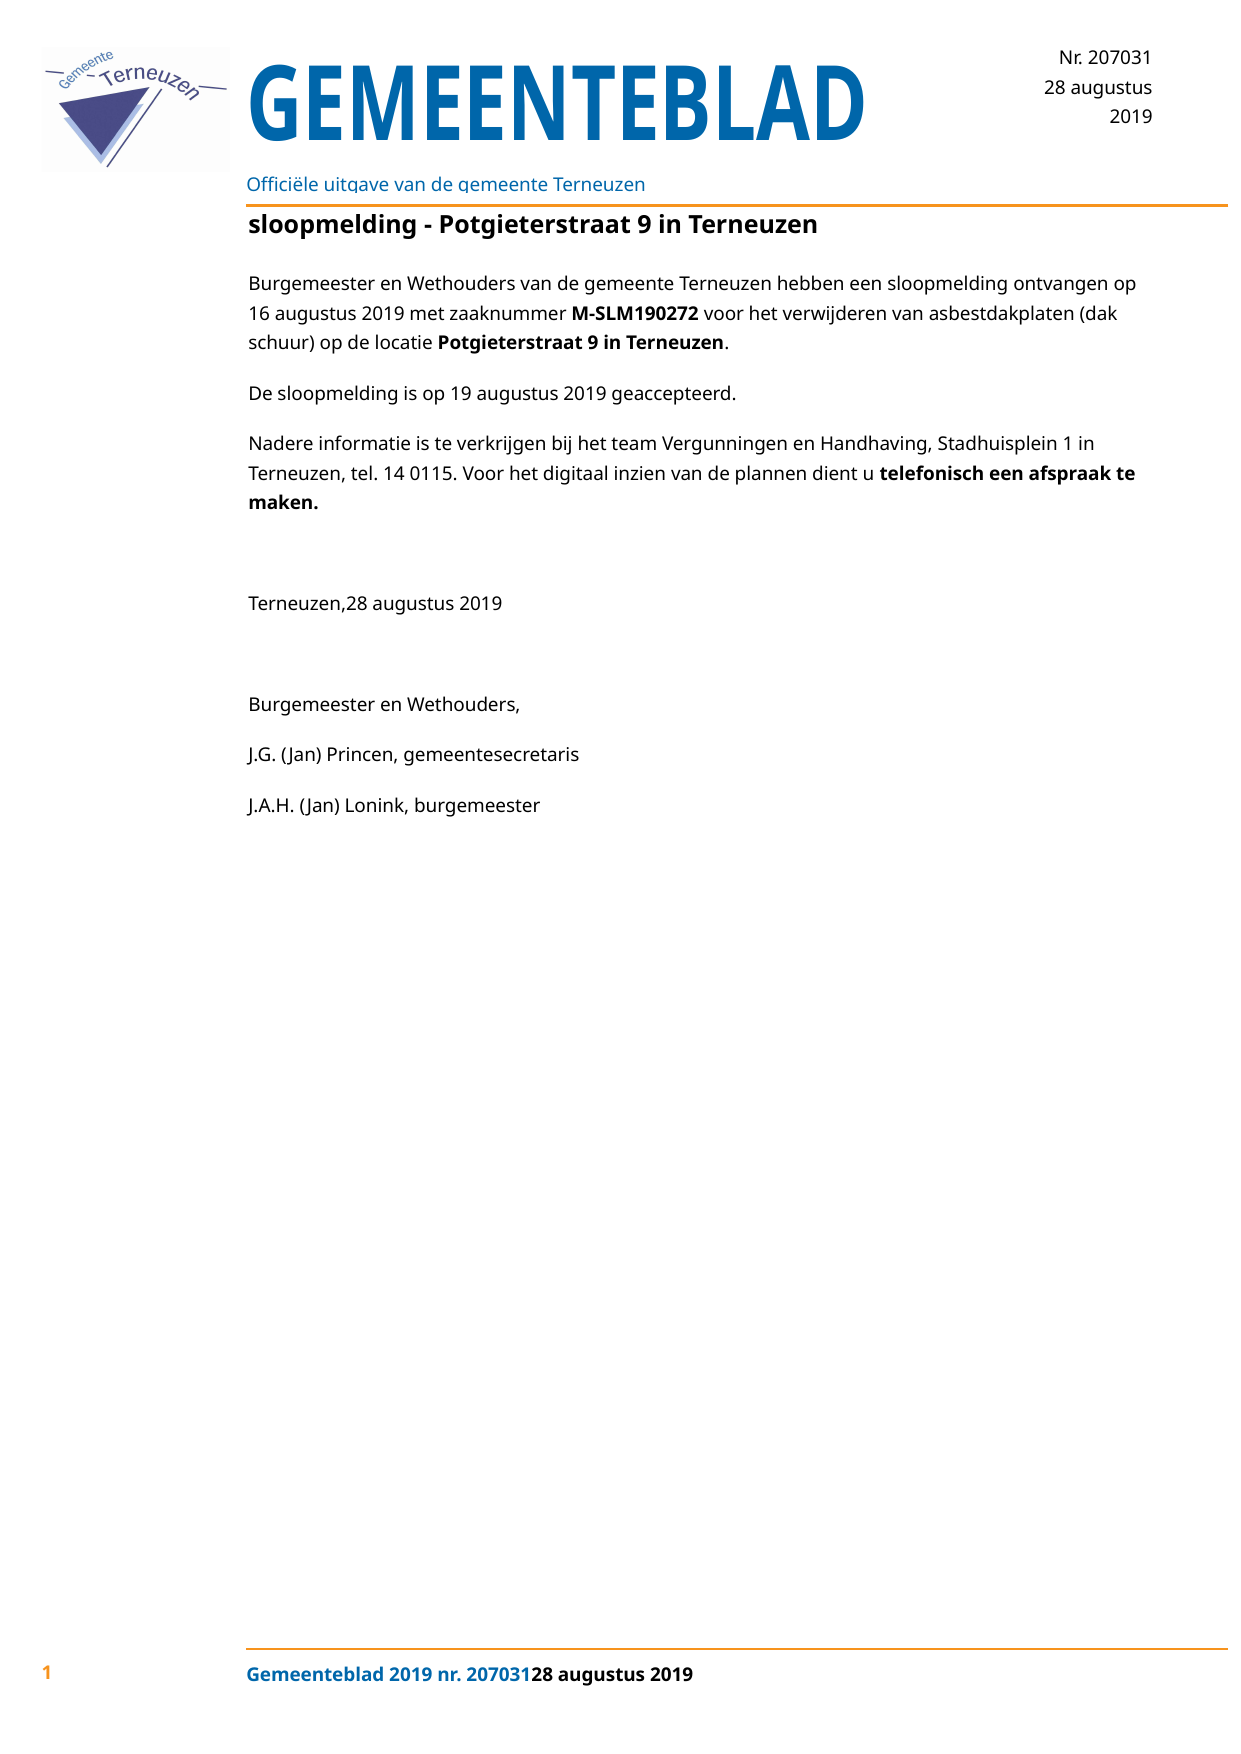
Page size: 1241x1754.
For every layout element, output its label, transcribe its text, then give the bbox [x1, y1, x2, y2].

text Burgemeester en Wethouders, [248, 691, 1152, 717]
text J.G. (Jan) Princen, gemeentesecretaris [248, 742, 1152, 767]
text Terneuzen,28 augustus 2019 [248, 590, 1152, 616]
picture [41, 47, 231, 172]
text Nadere informatie is te verkrijgen bij het team Vergunningen en Handhaving, Stadhuisplein 1 in Terneuzen, tel. 14 0115. Voor het digitaal inzien van de plannen dient u telefonisch een afspraak te maken. [248, 430, 1152, 515]
text Burgemeester en Wethouders van de gemeente Terneuzen hebben een sloopmelding ontvangen op 16 augustus 2019 met zaaknummer M-SLM190272 voor het verwijderen van asbestdakplaten (dak schuur) op de locatie Potgieterstraat 9 in Terneuzen. [248, 270, 1152, 355]
text sloopmelding - Potgieterstraat 9 in Terneuzen [248, 207, 1152, 241]
text De sloopmelding is op 19 augustus 2019 geaccepteerd. [248, 380, 1152, 406]
text J.A.H. (Jan) Lonink, burgemeester [248, 792, 1152, 818]
